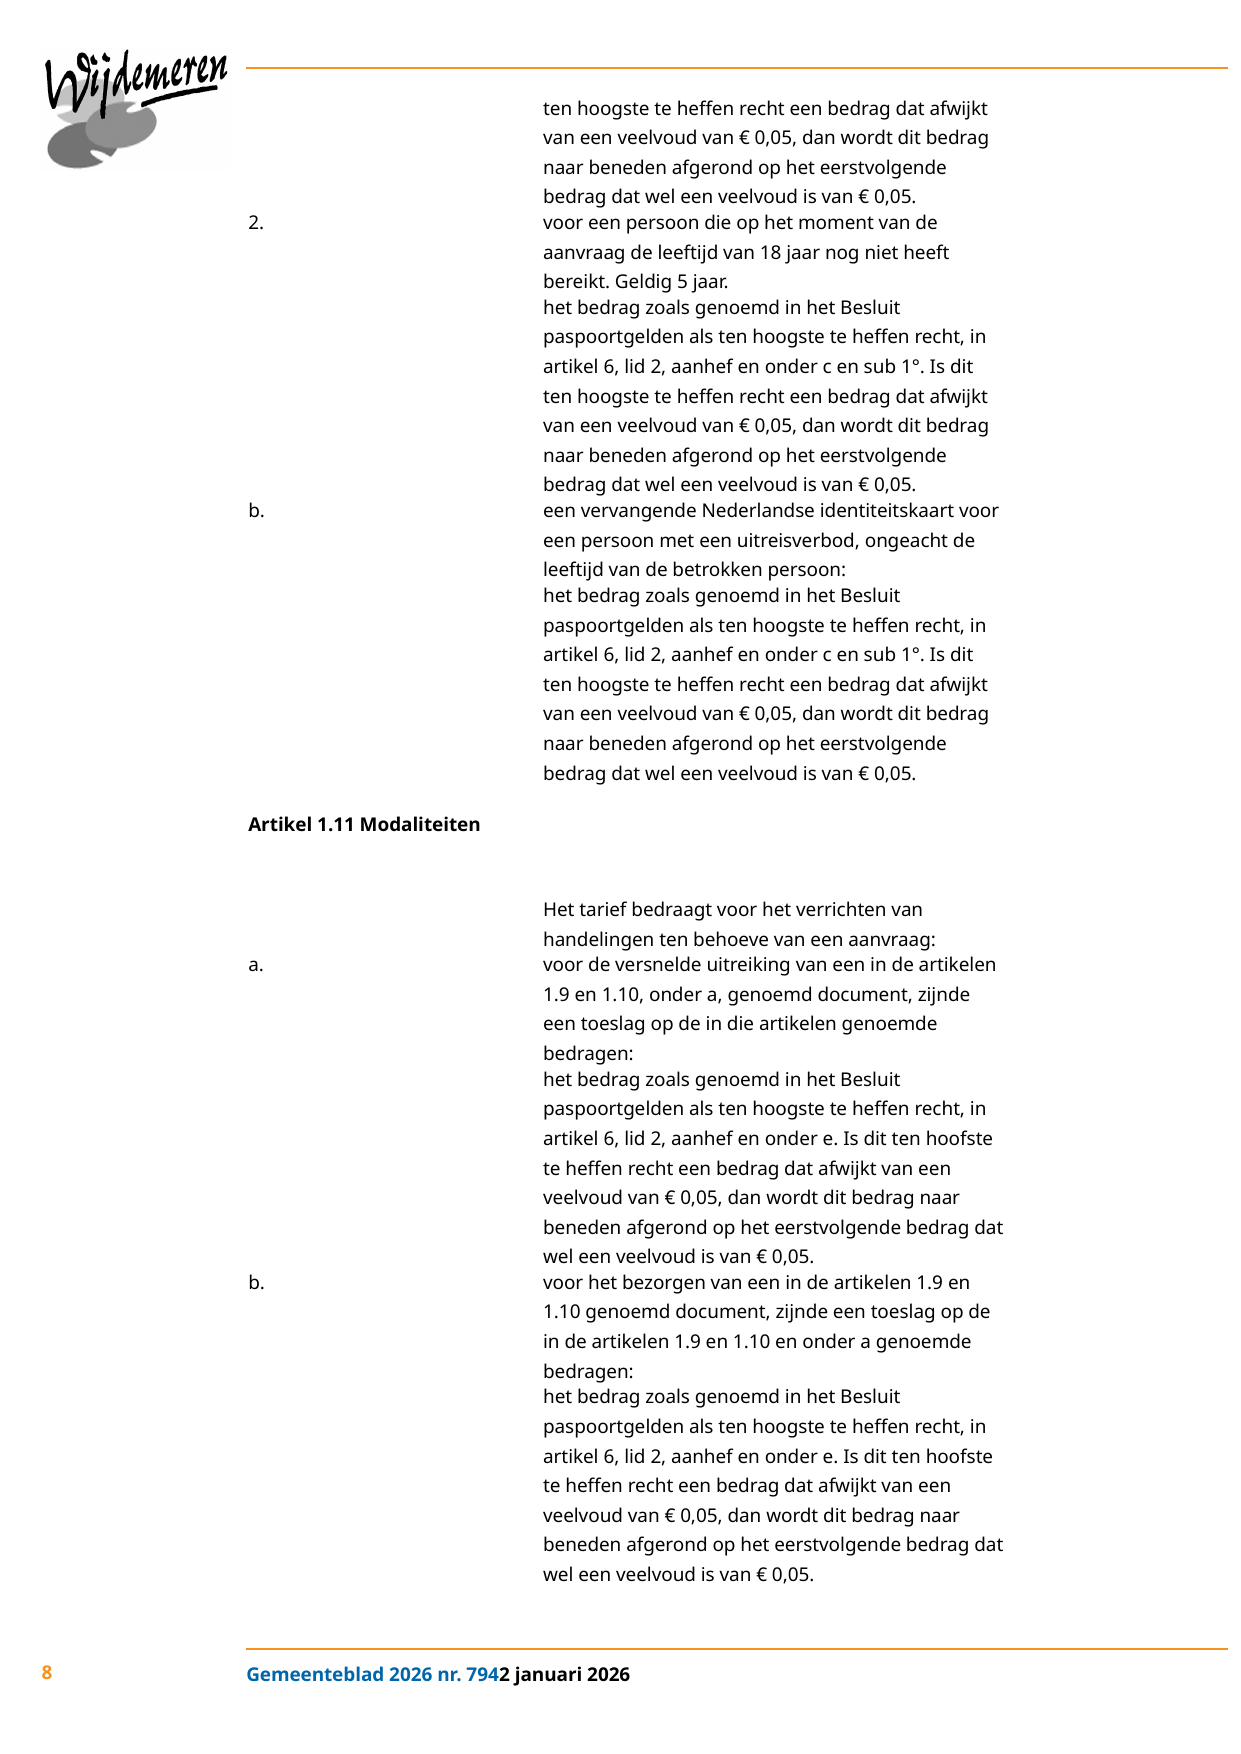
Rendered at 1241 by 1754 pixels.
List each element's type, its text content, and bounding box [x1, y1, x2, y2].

table_cell a. [248, 951, 395, 1066]
table_cell [1004, 1066, 1152, 1269]
table_cell [395, 582, 543, 786]
table_cell [1004, 896, 1152, 951]
table_cell voor het bezorgen van een in de artikelen 1.9 en 1.10 genoemd document, zijnde een toeslag op de in de artikelen 1.9 en 1.10 en onder a genoemde bedragen: [543, 1269, 1004, 1384]
table_cell [1004, 786, 1152, 811]
table_cell [248, 786, 395, 811]
table_cell [395, 209, 543, 294]
table_cell het bedrag zoals genoemd in het Besluit paspoortgelden als ten hoogste te heffen recht, in artikel 6, lid 2, aanhef en onder e. Is dit ten hoofste te heffen recht een bedrag dat afwijkt van een veelvoud van € 0,05, dan wordt dit bedrag naar beneden afgerond op het eerstvolgende bedrag dat wel een veelvoud is van € 0,05. [543, 1066, 1004, 1269]
table_cell [1004, 811, 1152, 896]
table_cell [395, 294, 543, 497]
table_cell 2. [248, 209, 395, 294]
table_cell [1004, 1384, 1152, 1587]
table_cell [395, 1384, 543, 1587]
table_cell [395, 95, 543, 209]
table_cell [1004, 294, 1152, 497]
table_cell Artikel 1.11 Modaliteiten [248, 811, 1004, 896]
table_cell [1004, 498, 1152, 582]
table_cell [543, 786, 1004, 811]
table_cell [248, 896, 395, 951]
table_cell [248, 95, 395, 209]
table_cell het bedrag zoals genoemd in het Besluit paspoortgelden als ten hoogste te heffen recht, in artikel 6, lid 2, aanhef en onder c en sub 1°. Is dit ten hoogste te heffen recht een bedrag dat afwijkt van een veelvoud van € 0,05, dan wordt dit bedrag naar beneden afgerond op het eerstvolgende bedrag dat wel een veelvoud is van € 0,05. [543, 582, 1004, 786]
table_cell [1004, 95, 1152, 209]
table_cell het bedrag zoals genoemd in het Besluit paspoortgelden als ten hoogste te heffen recht, in artikel 6, lid 2, aanhef en onder e. Is dit ten hoofste te heffen recht een bedrag dat afwijkt van een veelvoud van € 0,05, dan wordt dit bedrag naar beneden afgerond op het eerstvolgende bedrag dat wel een veelvoud is van € 0,05. [543, 1384, 1004, 1587]
table_cell [395, 951, 543, 1066]
table_cell b. [248, 1269, 395, 1384]
table_cell b. [248, 498, 395, 582]
table_cell [248, 294, 395, 497]
table_cell [1004, 582, 1152, 786]
table_cell [248, 1066, 395, 1269]
table_cell [395, 786, 543, 811]
picture [41, 47, 231, 172]
table_cell [1004, 209, 1152, 294]
table_cell Het tarief bedraagt voor het verrichten van handelingen ten behoeve van een aanvraag: [543, 896, 1004, 951]
table_cell [395, 1269, 543, 1384]
table_cell een vervangende Nederlandse identiteitskaart voor een persoon met een uitreisverbod, ongeacht de leeftijd van de betrokken persoon: [543, 498, 1004, 582]
table_cell ten hoogste te heffen recht een bedrag dat afwijkt van een veelvoud van € 0,05, dan wordt dit bedrag naar beneden afgerond op het eerstvolgende bedrag dat wel een veelvoud is van € 0,05. [543, 95, 1004, 209]
table_cell [1004, 1269, 1152, 1384]
table_cell [395, 896, 543, 951]
table_cell voor een persoon die op het moment van de aanvraag de leeftijd van 18 jaar nog niet heeft bereikt. Geldig 5 jaar. [543, 209, 1004, 294]
table_cell [248, 582, 395, 786]
table_cell het bedrag zoals genoemd in het Besluit paspoortgelden als ten hoogste te heffen recht, in artikel 6, lid 2, aanhef en onder c en sub 1°. Is dit ten hoogste te heffen recht een bedrag dat afwijkt van een veelvoud van € 0,05, dan wordt dit bedrag naar beneden afgerond op het eerstvolgende bedrag dat wel een veelvoud is van € 0,05. [543, 294, 1004, 497]
table_cell [395, 498, 543, 582]
table_cell voor de versnelde uitreiking van een in de artikelen 1.9 en 1.10, onder a, genoemd document, zijnde een toeslag op de in die artikelen genoemde bedragen: [543, 951, 1004, 1066]
table_cell [248, 1384, 395, 1587]
table_cell [1004, 951, 1152, 1066]
table_cell [395, 1066, 543, 1269]
